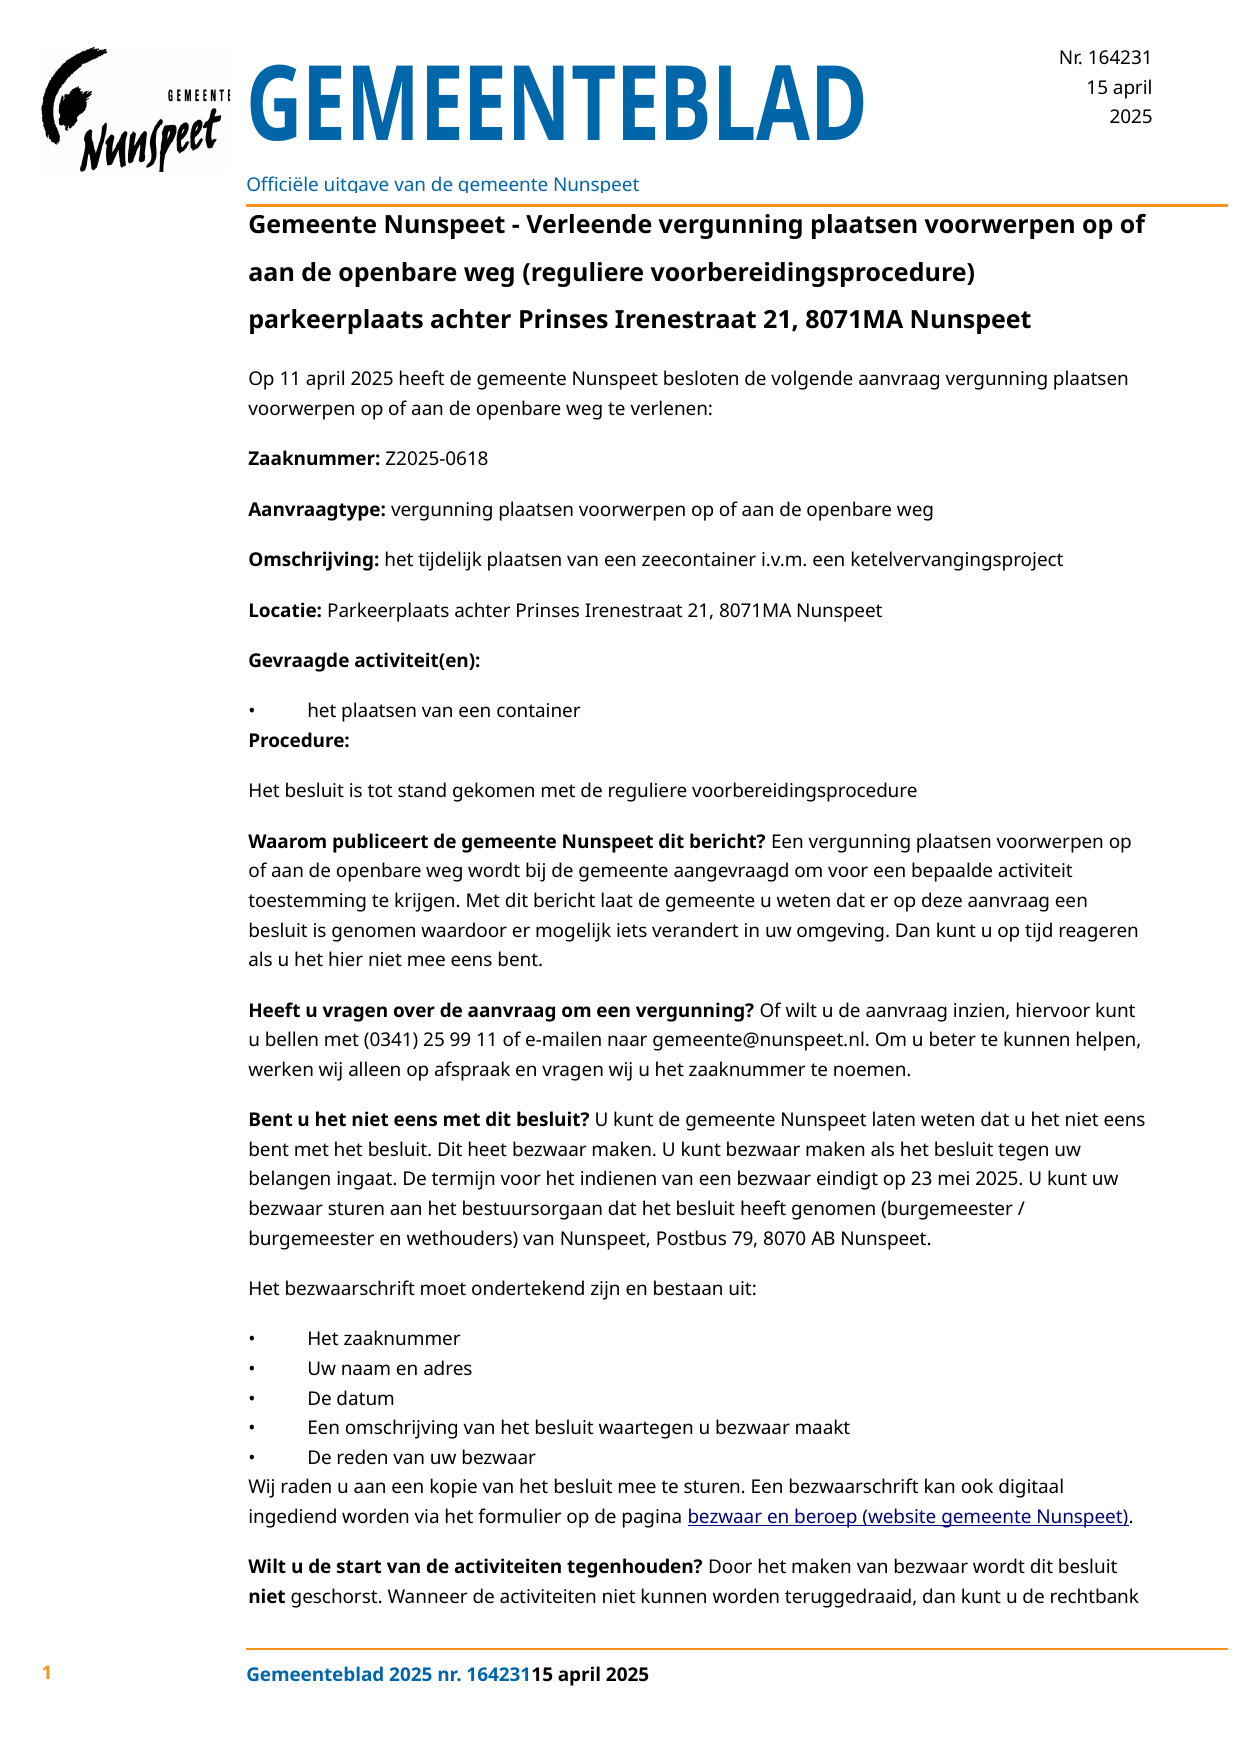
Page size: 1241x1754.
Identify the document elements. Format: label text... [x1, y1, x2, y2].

text Gevraagde activiteit(en): [248, 647, 1152, 673]
text Het bezwaarschrift moet ondertekend zijn en bestaan uit: [248, 1275, 1152, 1301]
list Uw naam en adres [248, 1355, 1152, 1381]
list De reden van uw bezwaar [248, 1444, 1152, 1469]
text Heeft u vragen over de aanvraag om een vergunning? Of wilt u de aanvraag inzien, hiervoor kunt u bellen met (0341) 25 99 11 of e-mailen naar gemeente@nunspeet.nl. Om u beter te kunnen helpen, werken wij alleen op afspraak en vragen wij u het zaaknummer te noemen. [248, 997, 1152, 1082]
text Het besluit is tot stand gekomen met de reguliere voorbereidingsprocedure [248, 778, 1152, 803]
text Bent u het niet eens met dit besluit? U kunt de gemeente Nunspeet laten weten dat u het niet eens bent met het besluit. Dit heet bezwaar maken. U kunt bezwaar maken als het besluit tegen uw belangen ingaat. De termijn voor het indienen van een bezwaar eindigt op 23 mei 2025. U kunt uw bezwaar sturen aan het bestuursorgaan dat het besluit heeft genomen (burgemeester / burgemeester en wethouders) van Nunspeet, Postbus 79, 8070 AB Nunspeet. [248, 1106, 1152, 1250]
text Locatie: Parkeerplaats achter Prinses Irenestraat 21, 8071MA Nunspeet [248, 597, 1152, 622]
picture [41, 47, 231, 172]
text Gemeente Nunspeet - Verleende vergunning plaatsen voorwerpen op of aan de openbare weg (reguliere voorbereidingsprocedure) parkeerplaats achter Prinses Irenestraat 21, 8071MA Nunspeet [248, 207, 1152, 336]
list Het zaaknummer [248, 1326, 1152, 1351]
text Wilt u de start van de activiteiten tegenhouden? Door het maken van bezwaar wordt dit besluit niet geschorst. Wanneer de activiteiten niet kunnen worden teruggedraaid, dan kunt u de rechtbank [248, 1553, 1152, 1609]
list het plaatsen van een container [248, 698, 1152, 723]
text Aanvraagtype: vergunning plaatsen voorwerpen op of aan de openbare weg [248, 496, 1152, 522]
text Wij raden u aan een kopie van het besluit mee te sturen. Een bezwaarschrift kan ook digitaal ingediend worden via het formulier op de pagina bezwaar en beroep (website gemeente Nunspeet). [248, 1473, 1152, 1529]
text Waarom publiceert de gemeente Nunspeet dit bericht? Een vergunning plaatsen voorwerpen op of aan de openbare weg wordt bij de gemeente aangevraagd om voor een bepaalde activiteit toestemming te krijgen. Met dit bericht laat de gemeente u weten dat er op deze aanvraag een besluit is genomen waardoor er mogelijk iets verandert in uw omgeving. Dan kunt u op tijd reageren als u het hier niet mee eens bent. [248, 828, 1152, 972]
text Omschrijving: het tijdelijk plaatsen van een zeecontainer i.v.m. een ketelvervangingsproject [248, 546, 1152, 572]
text Procedure: [248, 727, 1152, 753]
list De datum [248, 1385, 1152, 1410]
text Zaaknummer: Z2025-0618 [248, 446, 1152, 471]
text Op 11 april 2025 heeft de gemeente Nunspeet besloten de volgende aanvraag vergunning plaatsen voorwerpen op of aan de openbare weg te verlenen: [248, 366, 1152, 421]
list Een omschrijving van het besluit waartegen u bezwaar maakt [248, 1414, 1152, 1440]
